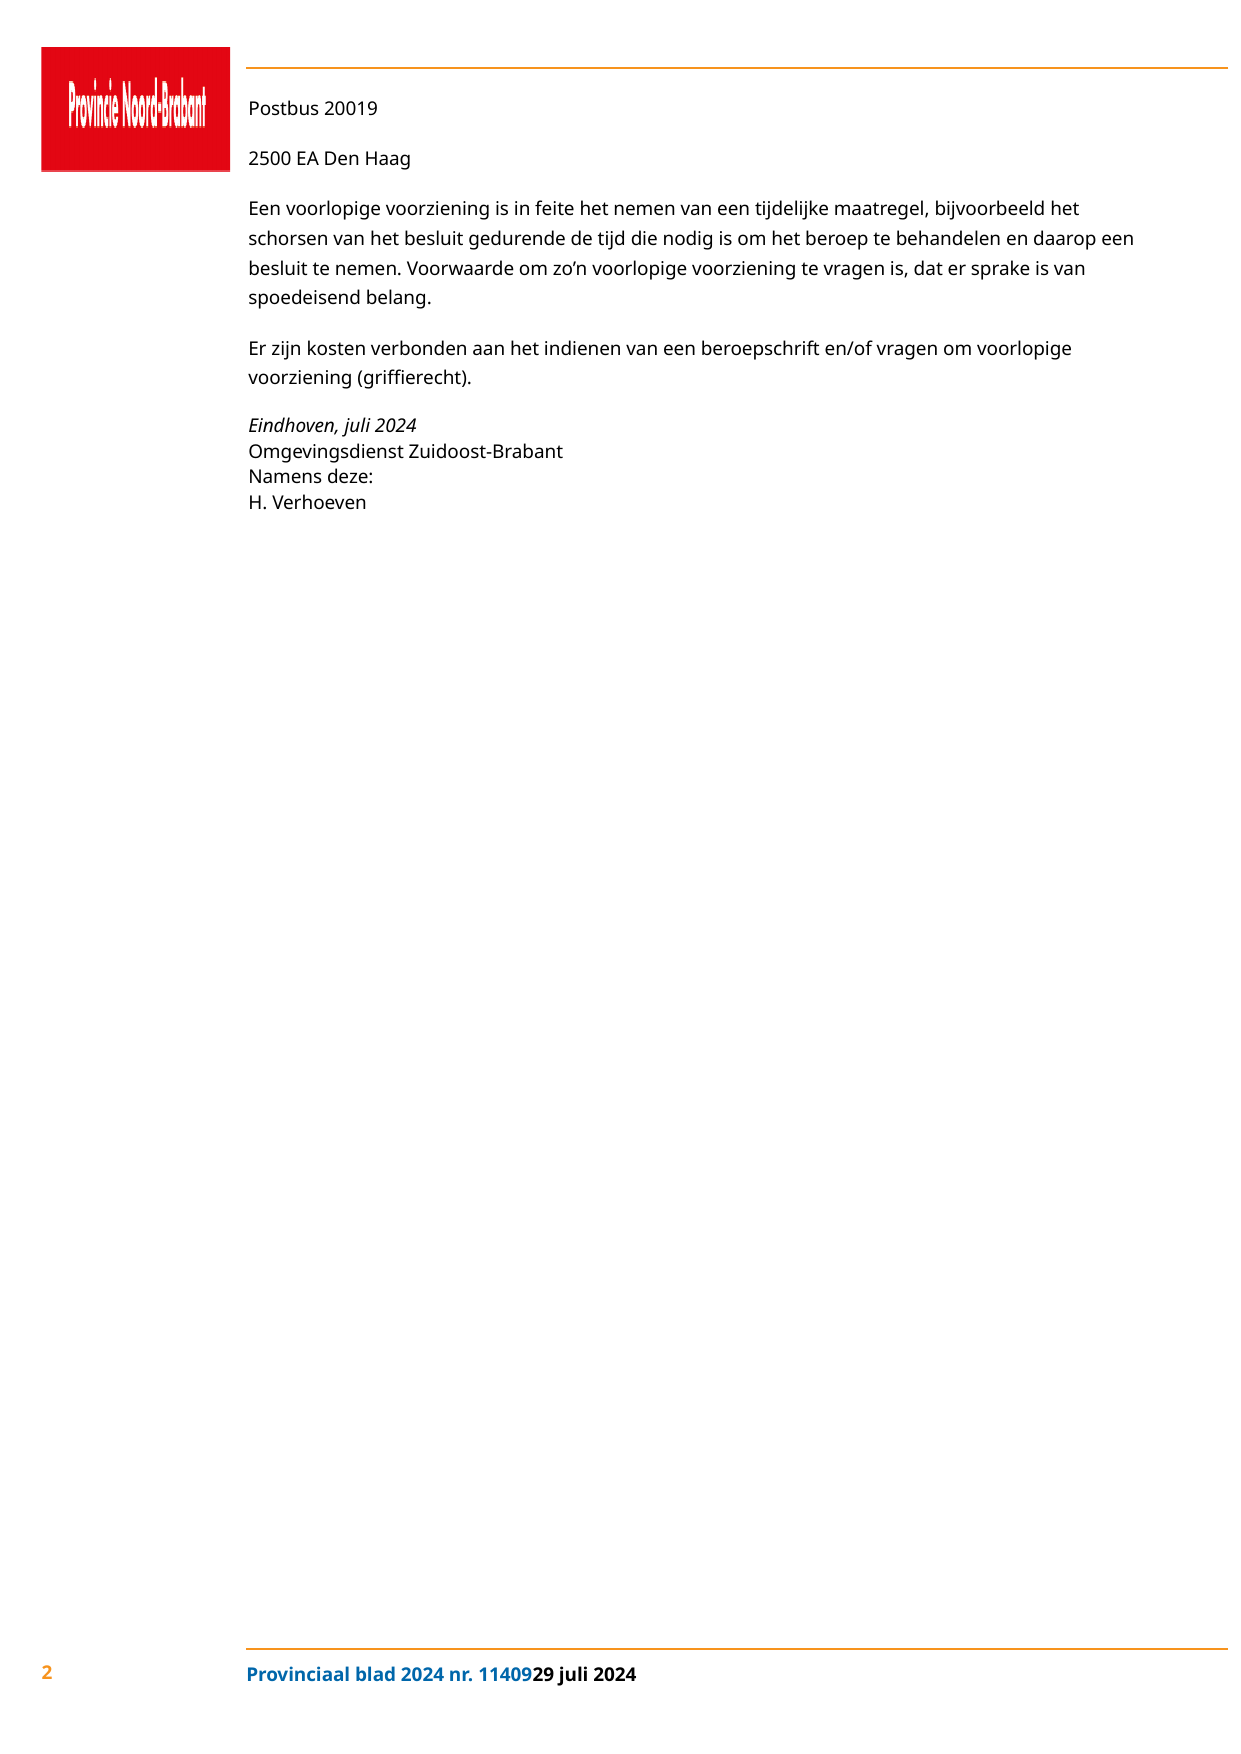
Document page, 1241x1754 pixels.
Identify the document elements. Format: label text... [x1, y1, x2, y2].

text Omgevingsdienst Zuidoost-Brabant [248, 438, 1152, 464]
text H. Verhoeven [248, 489, 1152, 515]
text Een voorlopige voorziening is in feite het nemen van een tijdelijke maatregel, bijvoorbeeld het schorsen van het besluit gedurende de tijd die nodig is om het beroep te behandelen en daarop een besluit te nemen. Voorwaarde om zo’n voorlopige voorziening te vragen is, dat er sprake is van spoedeisend belang. [248, 196, 1152, 310]
text Er zijn kosten verbonden aan het indienen van een beroepschrift en/of vragen om voorlopige voorziening (griffierecht). [248, 335, 1152, 390]
text 2500 EA Den Haag [248, 145, 1152, 171]
text Postbus 20019 [248, 95, 1152, 121]
text Eindhoven, juli 2024 [248, 412, 1152, 438]
picture [41, 47, 231, 172]
text Namens deze: [248, 464, 1152, 489]
